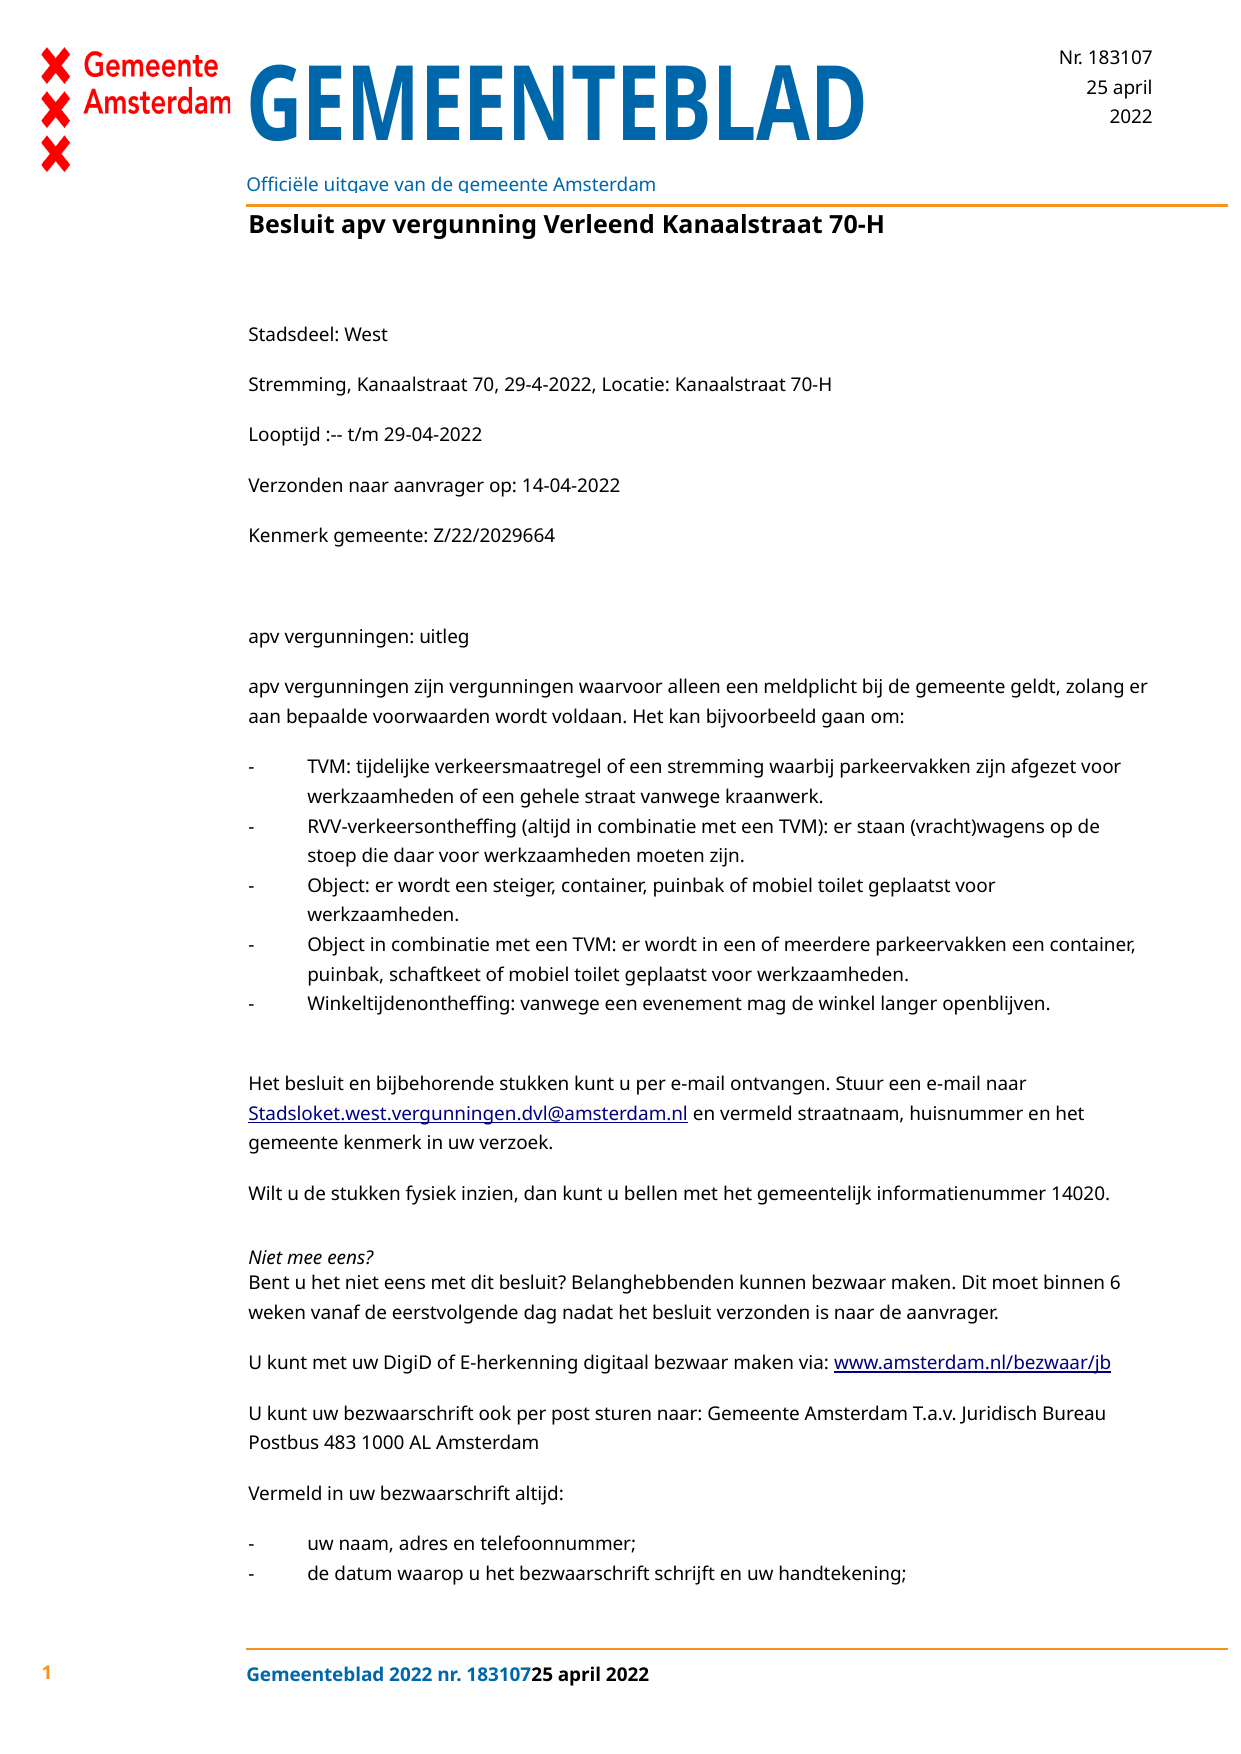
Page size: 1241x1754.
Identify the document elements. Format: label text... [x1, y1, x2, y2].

text Stremming, Kanaalstraat 70, 29-4-2022, Locatie: Kanaalstraat 70-H [248, 371, 1152, 397]
text Niet mee eens? [248, 1244, 1152, 1269]
text Wilt u de stukken fysiek inzien, dan kunt u bellen met het gemeentelijk informatienummer 14020. [248, 1180, 1152, 1206]
list Object in combinatie met een TVM: er wordt in een of meerdere parkeervakken een container, puinbak, schaftkeet of mobiel toilet geplaatst voor werkzaamheden. [248, 931, 1152, 986]
text Besluit apv vergunning Verleend Kanaalstraat 70-H [248, 207, 1152, 241]
text U kunt uw bezwaarschrift ook per post sturen naar: Gemeente Amsterdam T.a.v. Juridisch Bureau Postbus 483 1000 AL Amsterdam [248, 1400, 1152, 1455]
list TVM: tijdelijke verkeersmaatregel of een stremming waarbij parkeervakken zijn afgezet voor werkzaamheden of een gehele straat vanwege kraanwerk. [248, 754, 1152, 809]
text Vermeld in uw bezwaarschrift altijd: [248, 1480, 1152, 1506]
text Het besluit en bijbehorende stukken kunt u per e-mail ontvangen. Stuur een e-mail naar Stadsloket.west.vergunningen.dvl@amsterdam.nl en vermeld straatnaam, huisnummer en het gemeente kenmerk in uw verzoek. [248, 1070, 1152, 1155]
list de datum waarop u het bezwaarschrift schrijft en uw handtekening; [248, 1560, 1152, 1586]
list Object: er wordt een steiger, container, puinbak of mobiel toilet geplaatst voor werkzaamheden. [248, 872, 1152, 927]
picture [41, 47, 231, 172]
text Looptijd :-- t/m 29-04-2022 [248, 422, 1152, 447]
text Bent u het niet eens met dit besluit? Belanghebbenden kunnen bezwaar maken. Dit moet binnen 6 weken vanaf de eerstvolgende dag nadat het besluit verzonden is naar de aanvrager. [248, 1269, 1152, 1325]
list uw naam, adres en telefoonnummer; [248, 1530, 1152, 1556]
text apv vergunningen: uitleg [248, 623, 1152, 649]
text Kenmerk gemeente: Z/22/2029664 [248, 522, 1152, 548]
text apv vergunningen zijn vergunningen waarvoor alleen een meldplicht bij de gemeente geldt, zolang er aan bepaalde voorwaarden wordt voldaan. Het kan bijvoorbeeld gaan om: [248, 674, 1152, 729]
text Stadsdeel: West [248, 321, 1152, 346]
list RVV-verkeersontheffing (altijd in combinatie met een TVM): er staan (vracht)wagens op de stoep die daar voor werkzaamheden moeten zijn. [248, 813, 1152, 868]
text U kunt met uw DigiD of E-herkenning digitaal bezwaar maken via: www.amsterdam.nl/bezwaar/jb [248, 1349, 1152, 1375]
text Verzonden naar aanvrager op: 14-04-2022 [248, 472, 1152, 498]
list Winkeltijdenontheffing: vanwege een evenement mag de winkel langer openblijven. [248, 990, 1152, 1016]
